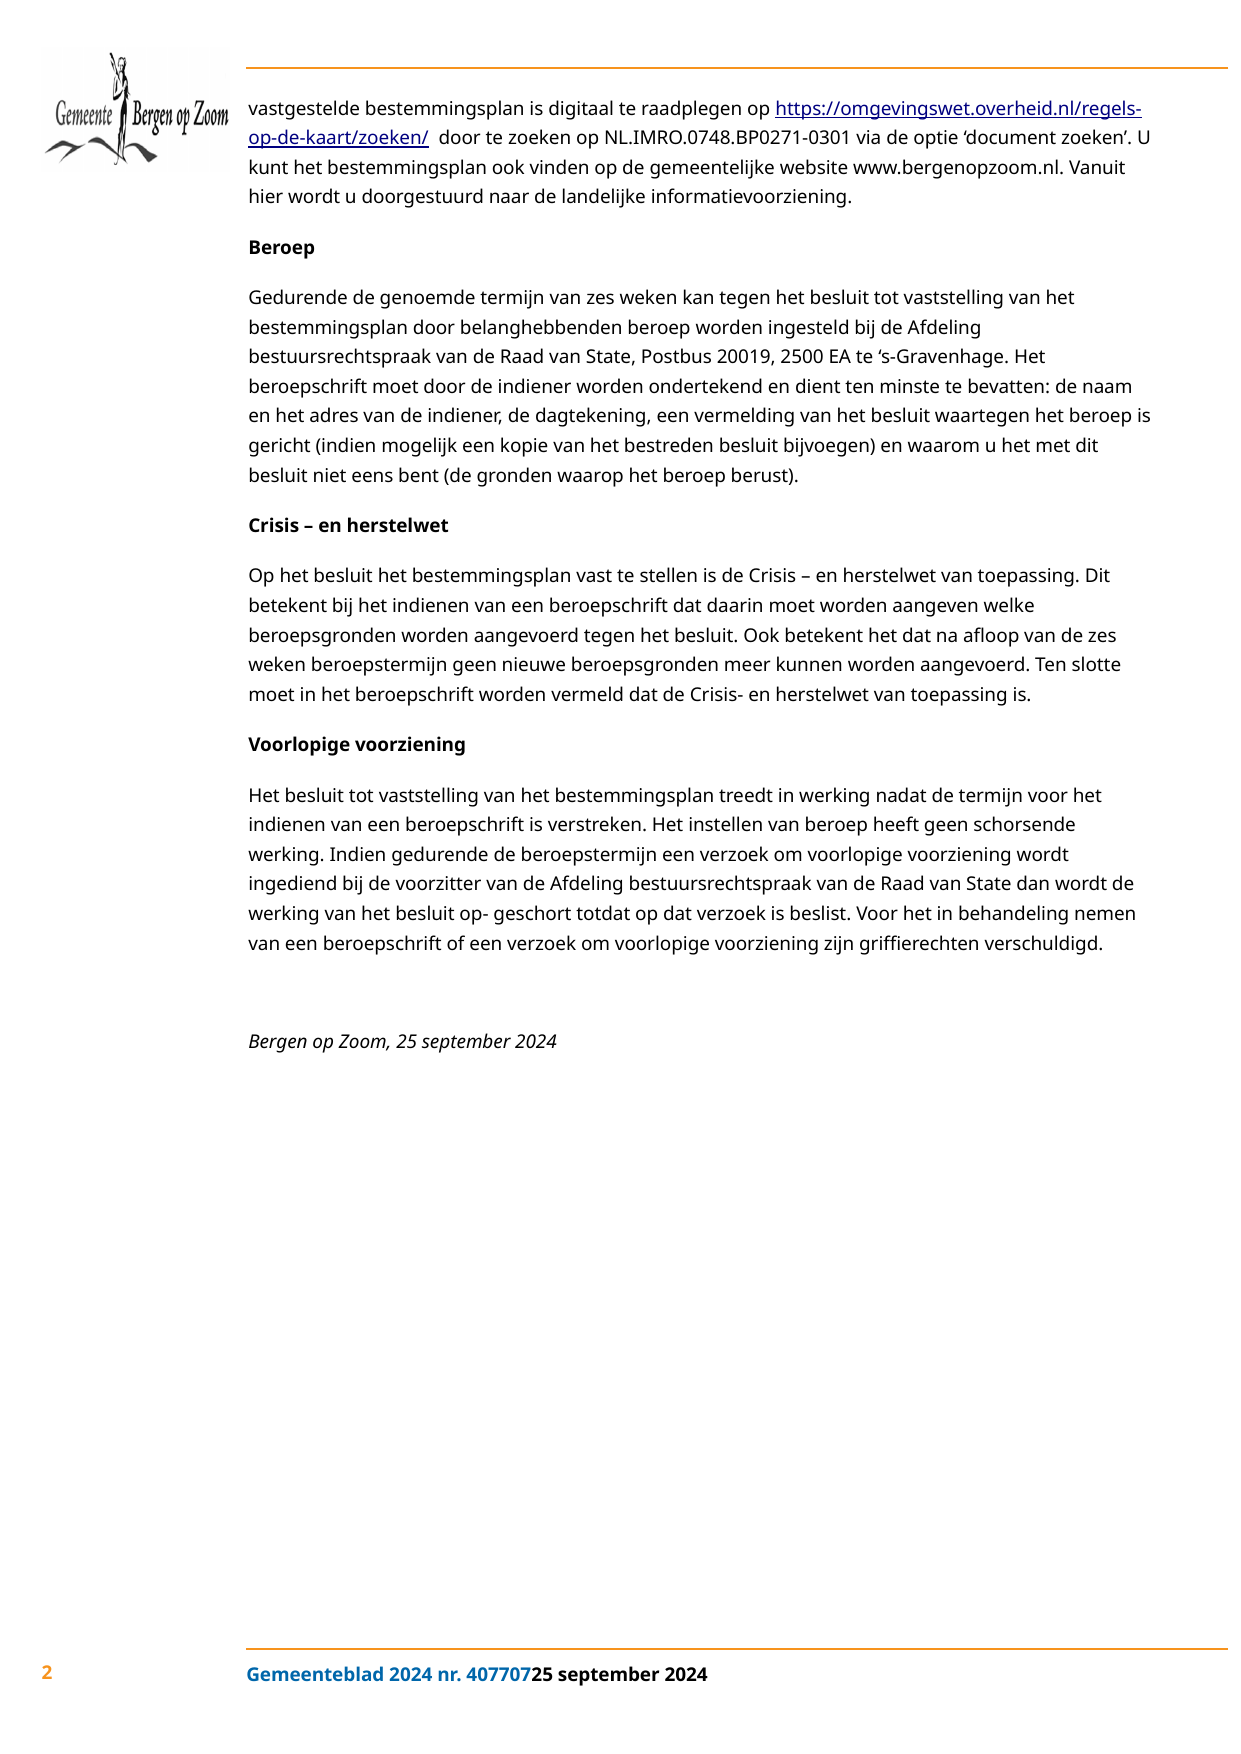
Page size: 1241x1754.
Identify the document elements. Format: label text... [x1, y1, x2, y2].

text Bergen op Zoom, 25 september 2024 [248, 1028, 1152, 1054]
text Het besluit tot vaststelling van het bestemmingsplan treedt in werking nadat de termijn voor het indienen van een beroepschrift is verstreken. Het instellen van beroep heeft geen schorsende werking. Indien gedurende de beroepstermijn een verzoek om voorlopige voorziening wordt ingediend bij de voorzitter van de Afdeling bestuursrechtspraak van de Raad van State dan wordt de werking van het besluit op- geschort totdat op dat verzoek is beslist. Voor het in behandeling nemen van een beroepschrift of een verzoek om voorlopige voorziening zijn griffierechten verschuldigd. [248, 782, 1152, 956]
text Crisis – en herstelwet [248, 512, 1152, 538]
picture [41, 47, 231, 172]
text vastgestelde bestemmingsplan is digitaal te raadplegen op https://omgevingswet.overheid.nl/regels-op-de-kaart/zoeken/ door te zoeken op NL.IMRO.0748.BP0271-0301 via de optie ‘document zoeken’. U kunt het bestemmingsplan ook vinden op de gemeentelijke website www.bergenopzoom.nl. Vanuit hier wordt u doorgestuurd naar de landelijke informatievoorziening. [248, 95, 1152, 209]
text Gedurende de genoemde termijn van zes weken kan tegen het besluit tot vaststelling van het bestemmingsplan door belanghebbenden beroep worden ingesteld bij de Afdeling bestuursrechtspraak van de Raad van State, Postbus 20019, 2500 EA te ‘s-Gravenhage. Het beroepschrift moet door de indiener worden ondertekend en dient ten minste te bevatten: de naam en het adres van de indiener, de dagtekening, een vermelding van het besluit waartegen het beroep is gericht (indien mogelijk een kopie van het bestreden besluit bijvoegen) en waarom u het met dit besluit niet eens bent (de gronden waarop het beroep berust). [248, 284, 1152, 488]
text Beroep [248, 234, 1152, 260]
text Voorlopige voorziening [248, 731, 1152, 757]
text Op het besluit het bestemmingsplan vast te stellen is de Crisis – en herstelwet van toepassing. Dit betekent bij het indienen van een beroepschrift dat daarin moet worden aangeven welke beroepsgronden worden aangevoerd tegen het besluit. Ook betekent het dat na afloop van de zes weken beroepstermijn geen nieuwe beroepsgronden meer kunnen worden aangevoerd. Ten slotte moet in het beroepschrift worden vermeld dat de Crisis- en herstelwet van toepassing is. [248, 563, 1152, 707]
